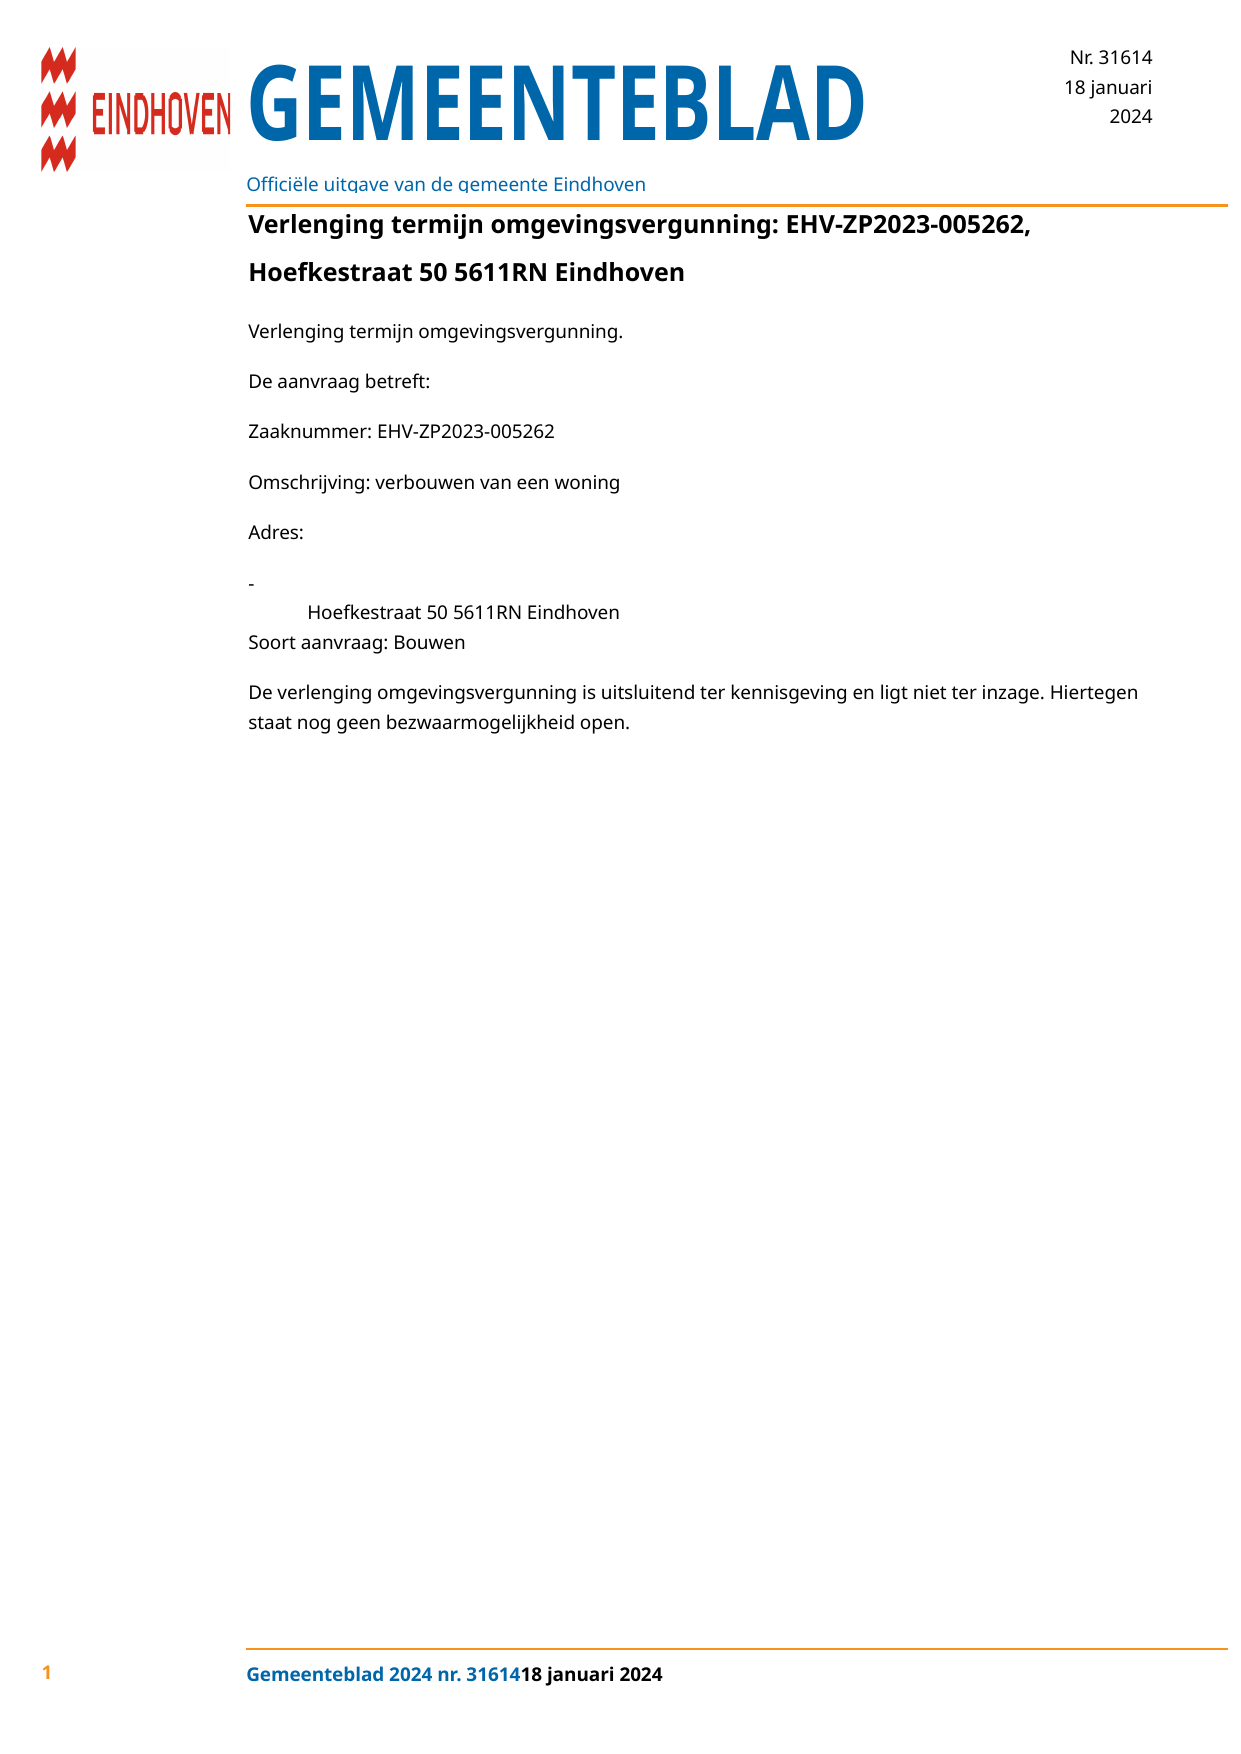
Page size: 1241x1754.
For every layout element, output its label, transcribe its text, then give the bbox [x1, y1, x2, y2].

text Adres: [248, 519, 1152, 545]
text Soort aanvraag: Bouwen [248, 629, 1152, 655]
list Hoefkestraat 50 5611RN Eindhoven [248, 599, 1152, 625]
text Verlenging termijn omgevingsvergunning: EHV-ZP2023-005262, Hoefkestraat 50 5611RN Eindhoven [248, 207, 1152, 288]
text Omschrijving: verbouwen van een woning [248, 469, 1152, 495]
text Verlenging termijn omgevingsvergunning. [248, 318, 1152, 344]
text De aanvraag betreft: [248, 368, 1152, 394]
picture [41, 47, 231, 172]
text De verlenging omgevingsvergunning is uitsluitend ter kennisgeving en ligt niet ter inzage. Hiertegen staat nog geen bezwaarmogelijkheid open. [248, 679, 1152, 735]
text Zaaknummer: EHV-ZP2023-005262 [248, 419, 1152, 444]
